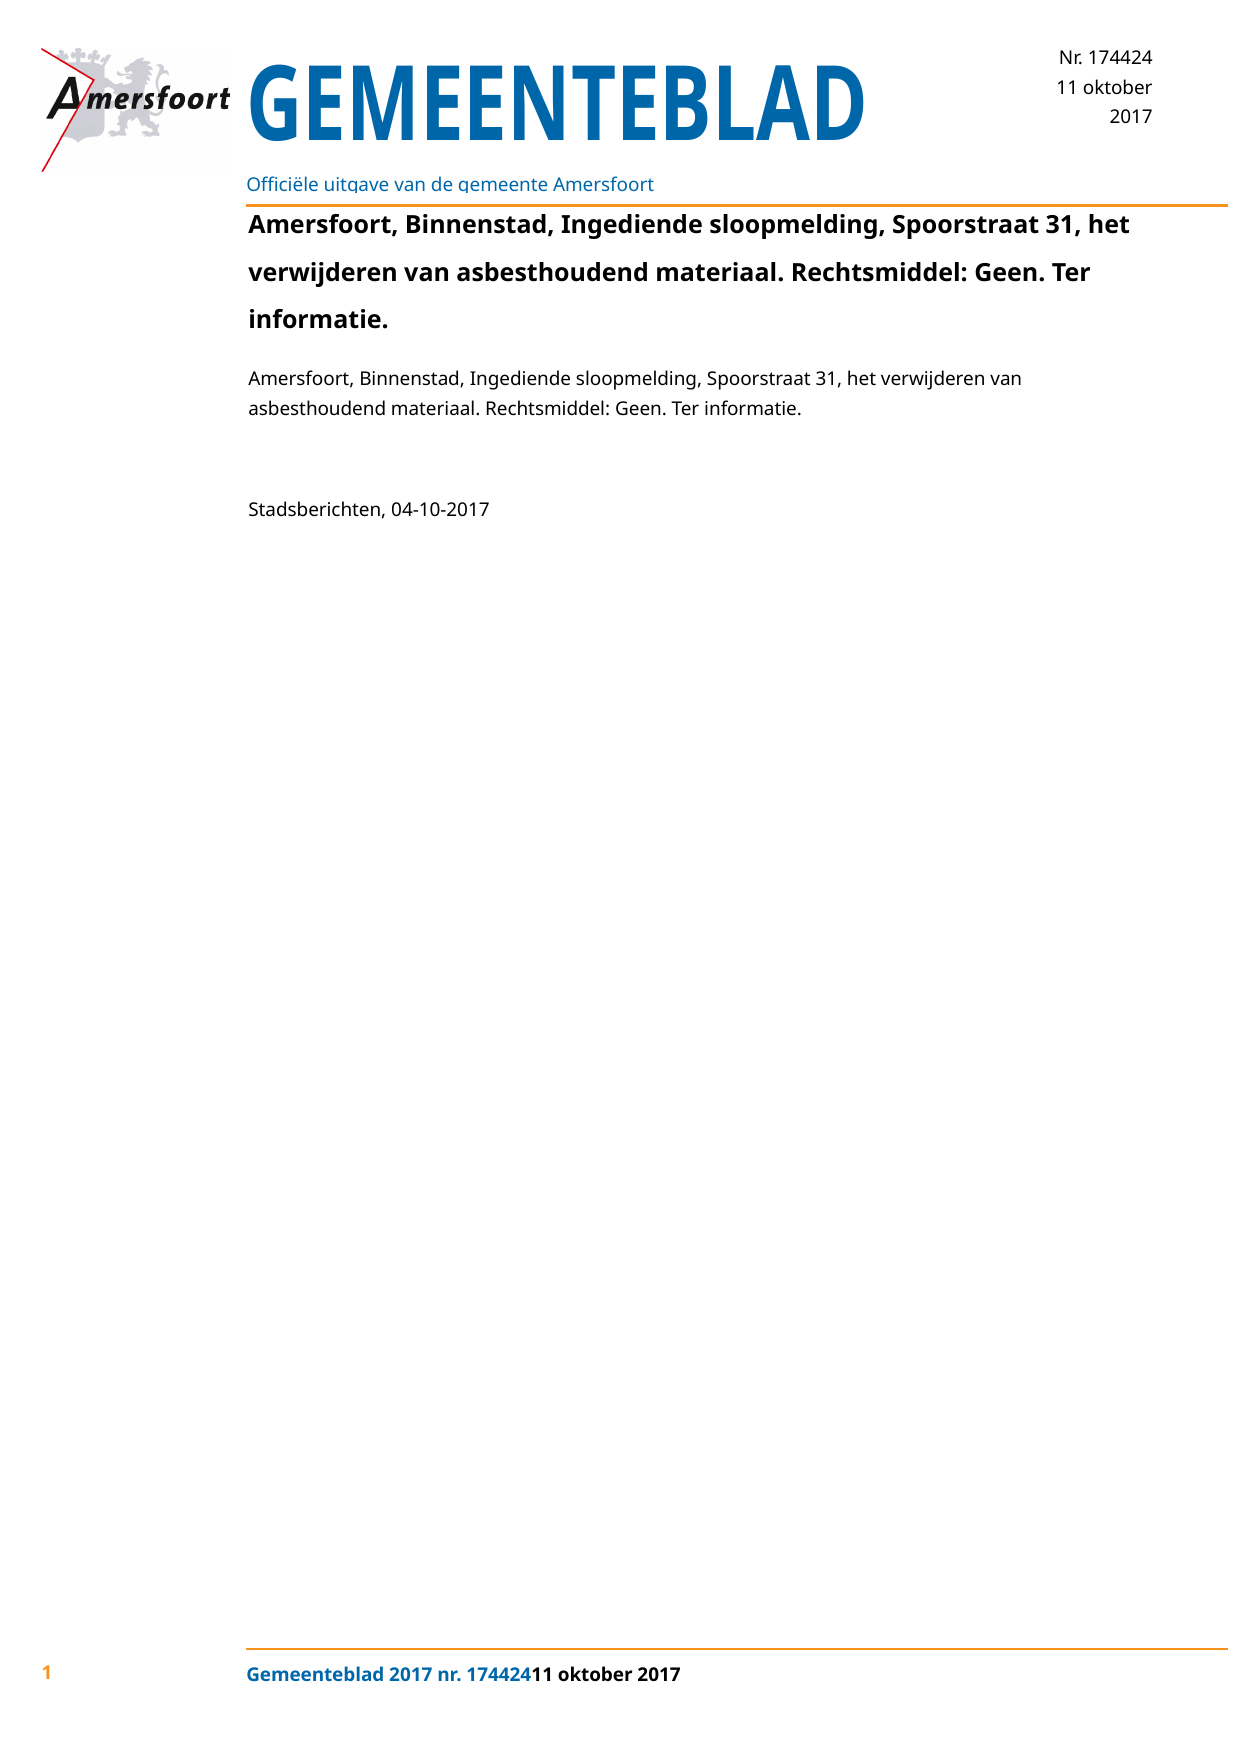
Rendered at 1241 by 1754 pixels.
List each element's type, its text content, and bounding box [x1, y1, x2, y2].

text Amersfoort, Binnenstad, Ingediende sloopmelding, Spoorstraat 31, het verwijderen van asbesthoudend materiaal. Rechtsmiddel: Geen. Ter informatie. [248, 207, 1152, 336]
text Stadsberichten, 04-10-2017 [248, 496, 1152, 522]
picture [41, 47, 231, 172]
text Amersfoort, Binnenstad, Ingediende sloopmelding, Spoorstraat 31, het verwijderen van asbesthoudend materiaal. Rechtsmiddel: Geen. Ter informatie. [248, 366, 1152, 421]
